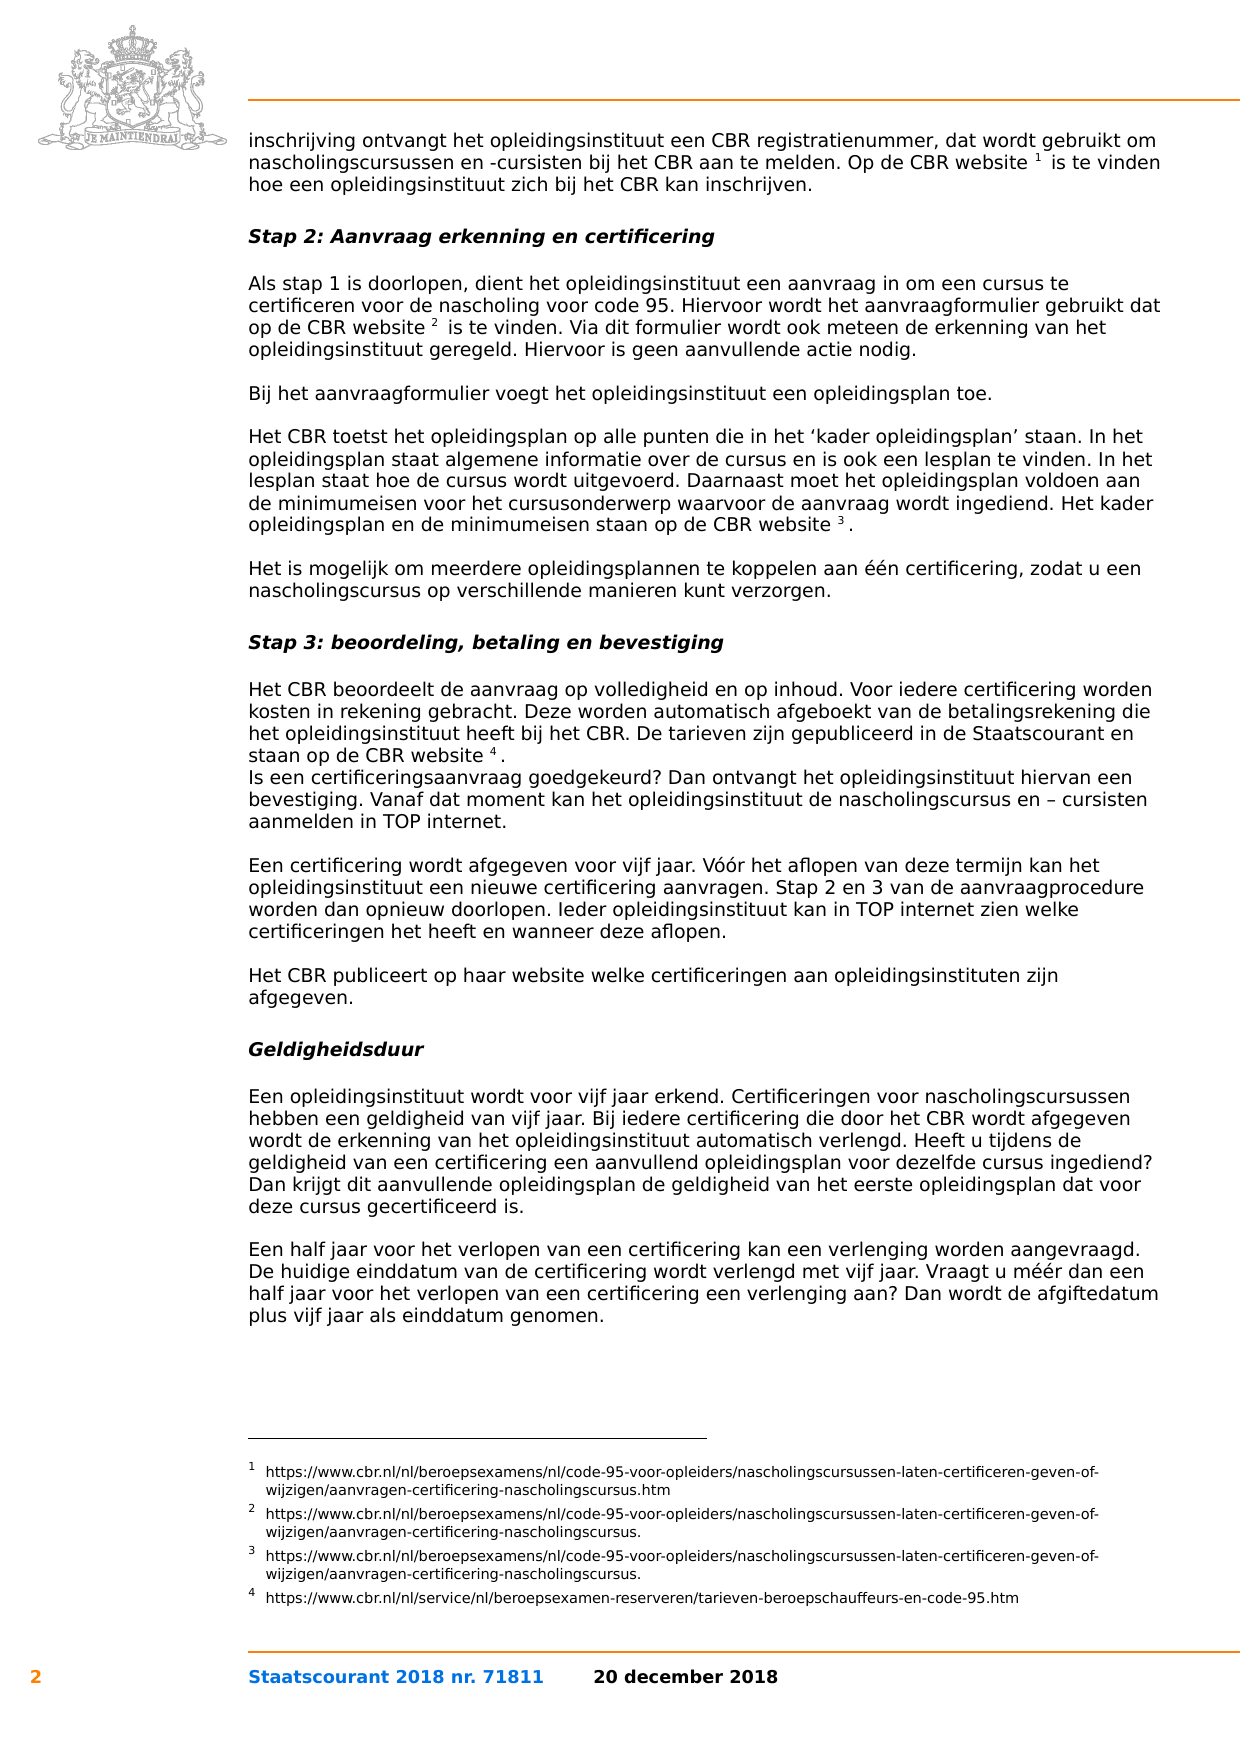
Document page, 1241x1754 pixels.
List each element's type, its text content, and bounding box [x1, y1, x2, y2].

text Het CBR beoordeelt de aanvraag op volledigheid en op inhoud. Voor iedere certificering worden kosten in rekening gebracht. Deze worden automatisch afgeboekt van de betalingsrekening die het opleidingsinstituut heeft bij het CBR. De tarieven zijn gepubliceerd in de Staatscourant en staan op de CBR website . [248, 679, 1163, 767]
text Een certificering wordt afgegeven voor vijf jaar. Vóór het aflopen van deze termijn kan het opleidingsinstituut een nieuwe certificering aanvragen. Stap 2 en 3 van de aanvraagprocedure worden dan opnieuw doorlopen. Ieder opleidingsinstituut kan in TOP internet zien welke certificeringen het heeft en wanneer deze aflopen. [248, 855, 1163, 943]
picture [38, 25, 227, 150]
subtitle Stap 3: beoordeling, betaling en bevestiging [248, 632, 1163, 654]
text Bij het aanvraagformulier voegt het opleidingsinstituut een opleidingsplan toe. [248, 383, 1163, 404]
text inschrijving ontvangt het opleidingsinstituut een CBR registratienummer, dat wordt gebruikt om nascholingscursussen en -cursisten bij het CBR aan te melden. Op de CBR website is te vinden hoe een opleidingsinstituut zich bij het CBR kan inschrijven. [248, 130, 1163, 196]
text https://www.cbr.nl/nl/beroepsexamens/nl/code-95-voor-opleiders/nascholingscursussen-laten-certificeren-geven-of-wijzigen/aanvragen-certificering-nascholingscursus. [248, 1544, 1163, 1583]
text Het is mogelijk om meerdere opleidingsplannen te koppelen aan één certificering, zodat u een nascholingscursus op verschillende manieren kunt verzorgen. [248, 558, 1163, 602]
text https://www.cbr.nl/nl/beroepsexamens/nl/code-95-voor-opleiders/nascholingscursussen-laten-certificeren-geven-of-wijzigen/aanvragen-certificering-nascholingscursus.htm [248, 1460, 1163, 1499]
text Is een certificeringsaanvraag goedgekeurd? Dan ontvangt het opleidingsinstituut hiervan een bevestiging. Vanaf dat moment kan het opleidingsinstituut de nascholingscursus en – cursisten aanmelden in TOP internet. [248, 767, 1163, 833]
text Een opleidingsinstituut wordt voor vijf jaar erkend. Certificeringen voor nascholingscursussen hebben een geldigheid van vijf jaar. Bij iedere certificering die door het CBR wordt afgegeven wordt de erkenning van het opleidingsinstituut automatisch verlengd. Heeft u tijdens de geldigheid van een certificering een aanvullend opleidingsplan voor dezelfde cursus ingediend? Dan krijgt dit aanvullende opleidingsplan de geldigheid van het eerste opleidingsplan dat voor deze cursus gecertificeerd is. [248, 1086, 1163, 1217]
text Het CBR toetst het opleidingsplan op alle punten die in het ‘kader opleidingsplan’ staan. In het opleidingsplan staat algemene informatie over de cursus en is ook een lesplan te vinden. In het lesplan staat hoe de cursus wordt uitgevoerd. Daarnaast moet het opleidingsplan voldoen aan de minimumeisen voor het cursusonderwerp waarvoor de aanvraag wordt ingediend. Het kader opleidingsplan en de minimumeisen staan op de CBR website . [248, 426, 1163, 536]
text Als stap 1 is doorlopen, dient het opleidingsinstituut een aanvraag in om een cursus te certificeren voor de nascholing voor code 95. Hiervoor wordt het aanvraagformulier gebruikt dat op de CBR website is te vinden. Via dit formulier wordt ook meteen de erkenning van het opleidingsinstituut geregeld. Hiervoor is geen aanvullende actie nodig. [248, 273, 1163, 361]
text Een half jaar voor het verlopen van een certificering kan een verlenging worden aangevraagd. De huidige einddatum van de certificering wordt verlengd met vijf jaar. Vraagt u méér dan een half jaar voor het verlopen van een certificering een verlenging aan? Dan wordt de afgiftedatum plus vijf jaar als einddatum genomen. [248, 1239, 1163, 1327]
subtitle Stap 2: Aanvraag erkenning en certificering [248, 226, 1163, 248]
subtitle Geldigheidsduur [248, 1039, 1163, 1061]
text https://www.cbr.nl/nl/service/nl/beroepsexamen-reserveren/tarieven-beroepschauffeurs-en-code-95.htm [248, 1586, 1163, 1608]
text https://www.cbr.nl/nl/beroepsexamens/nl/code-95-voor-opleiders/nascholingscursussen-laten-certificeren-geven-of-wijzigen/aanvragen-certificering-nascholingscursus. [248, 1502, 1163, 1541]
text Het CBR publiceert op haar website welke certificeringen aan opleidingsinstituten zijn afgegeven. [248, 965, 1163, 1009]
